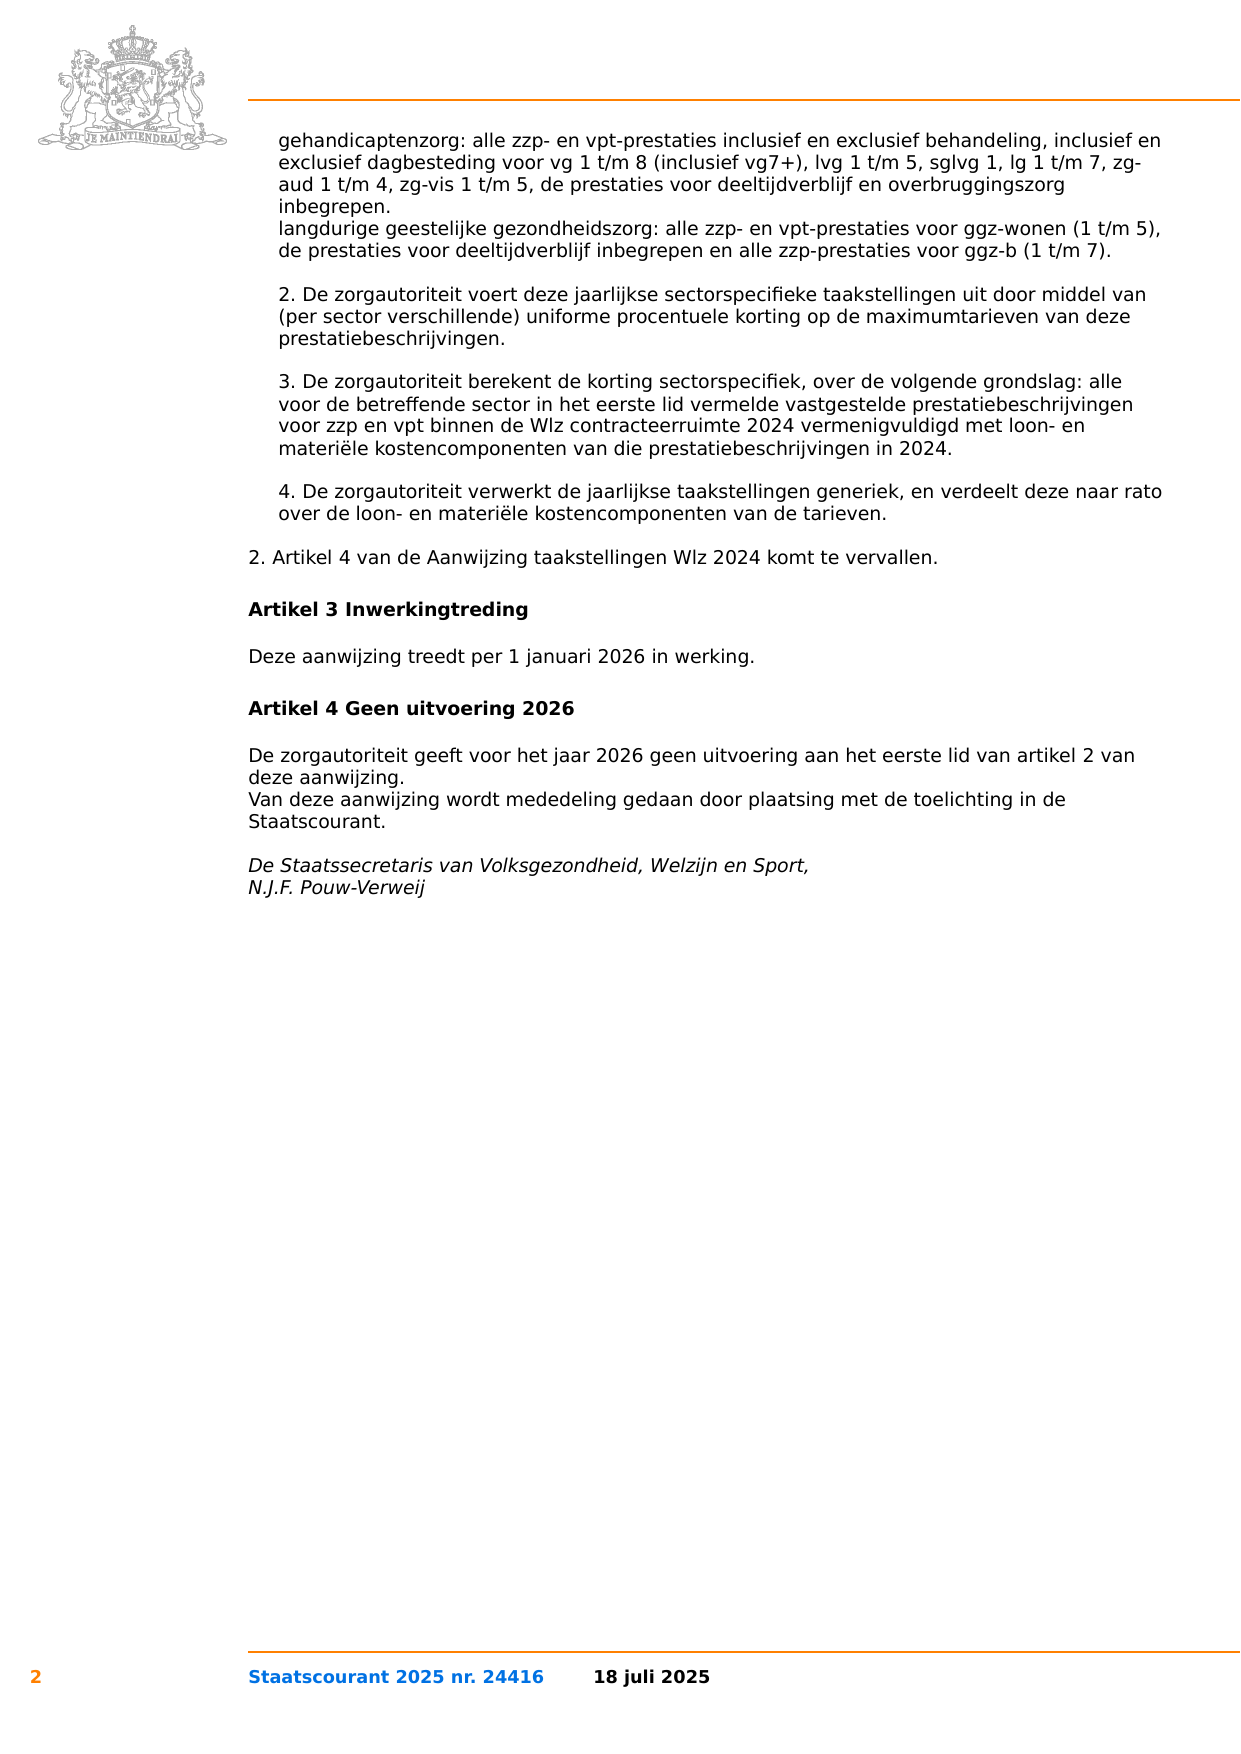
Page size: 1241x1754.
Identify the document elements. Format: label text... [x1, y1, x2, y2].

text 2. Artikel 4 van de Aanwijzing taakstellingen Wlz 2024 komt te vervallen. [248, 547, 1163, 569]
text 4. De zorgautoriteit verwerkt de jaarlijkse taakstellingen generiek, en verdeelt deze naar rato over de loon- en materiële kostencomponenten van de tarieven. [278, 481, 1163, 525]
text gehandicaptenzorg: alle zzp- en vpt-prestaties inclusief en exclusief behandeling, inclusief en exclusief dagbesteding voor vg 1 t/m 8 (inclusief vg7+), lvg 1 t/m 5, sglvg 1, lg 1 t/m 7, zg-aud 1 t/m 4, zg-vis 1 t/m 5, de prestaties voor deeltijdverblijf en overbruggingszorg inbegrepen. [278, 130, 1163, 218]
subtitle Artikel 3 Inwerkingtreding [248, 599, 1163, 621]
text 3. De zorgautoriteit berekent de korting sectorspecifiek, over de volgende grondslag: alle voor de betreffende sector in het eerste lid vermelde vastgestelde prestatiebeschrijvingen voor zzp en vpt binnen de Wlz contracteerruimte 2024 vermenigvuldigd met loon- en materiële kostencomponenten van die prestatiebeschrijvingen in 2024. [278, 371, 1163, 459]
text langdurige geestelijke gezondheidszorg: alle zzp- en vpt-prestaties voor ggz-wonen (1 t/m 5), de prestaties voor deeltijdverblijf inbegrepen en alle zzp-prestaties voor ggz-b (1 t/m 7). [278, 218, 1163, 262]
subtitle Artikel 4 Geen uitvoering 2026 [248, 698, 1163, 720]
text De Staatssecretaris van Volksgezondheid, Welzijn en Sport, N.J.F. Pouw-Verweij [248, 855, 1163, 899]
picture [38, 25, 227, 150]
text De zorgautoriteit geeft voor het jaar 2026 geen uitvoering aan het eerste lid van artikel 2 van deze aanwijzing. [248, 745, 1163, 789]
text Deze aanwijzing treedt per 1 januari 2026 in werking. [248, 646, 1163, 668]
text 2. De zorgautoriteit voert deze jaarlijkse sectorspecifieke taakstellingen uit door middel van (per sector verschillende) uniforme procentuele korting op de maximumtarieven van deze prestatiebeschrijvingen. [278, 284, 1163, 349]
text Van deze aanwijzing wordt mededeling gedaan door plaatsing met de toelichting in de Staatscourant. [248, 789, 1163, 833]
